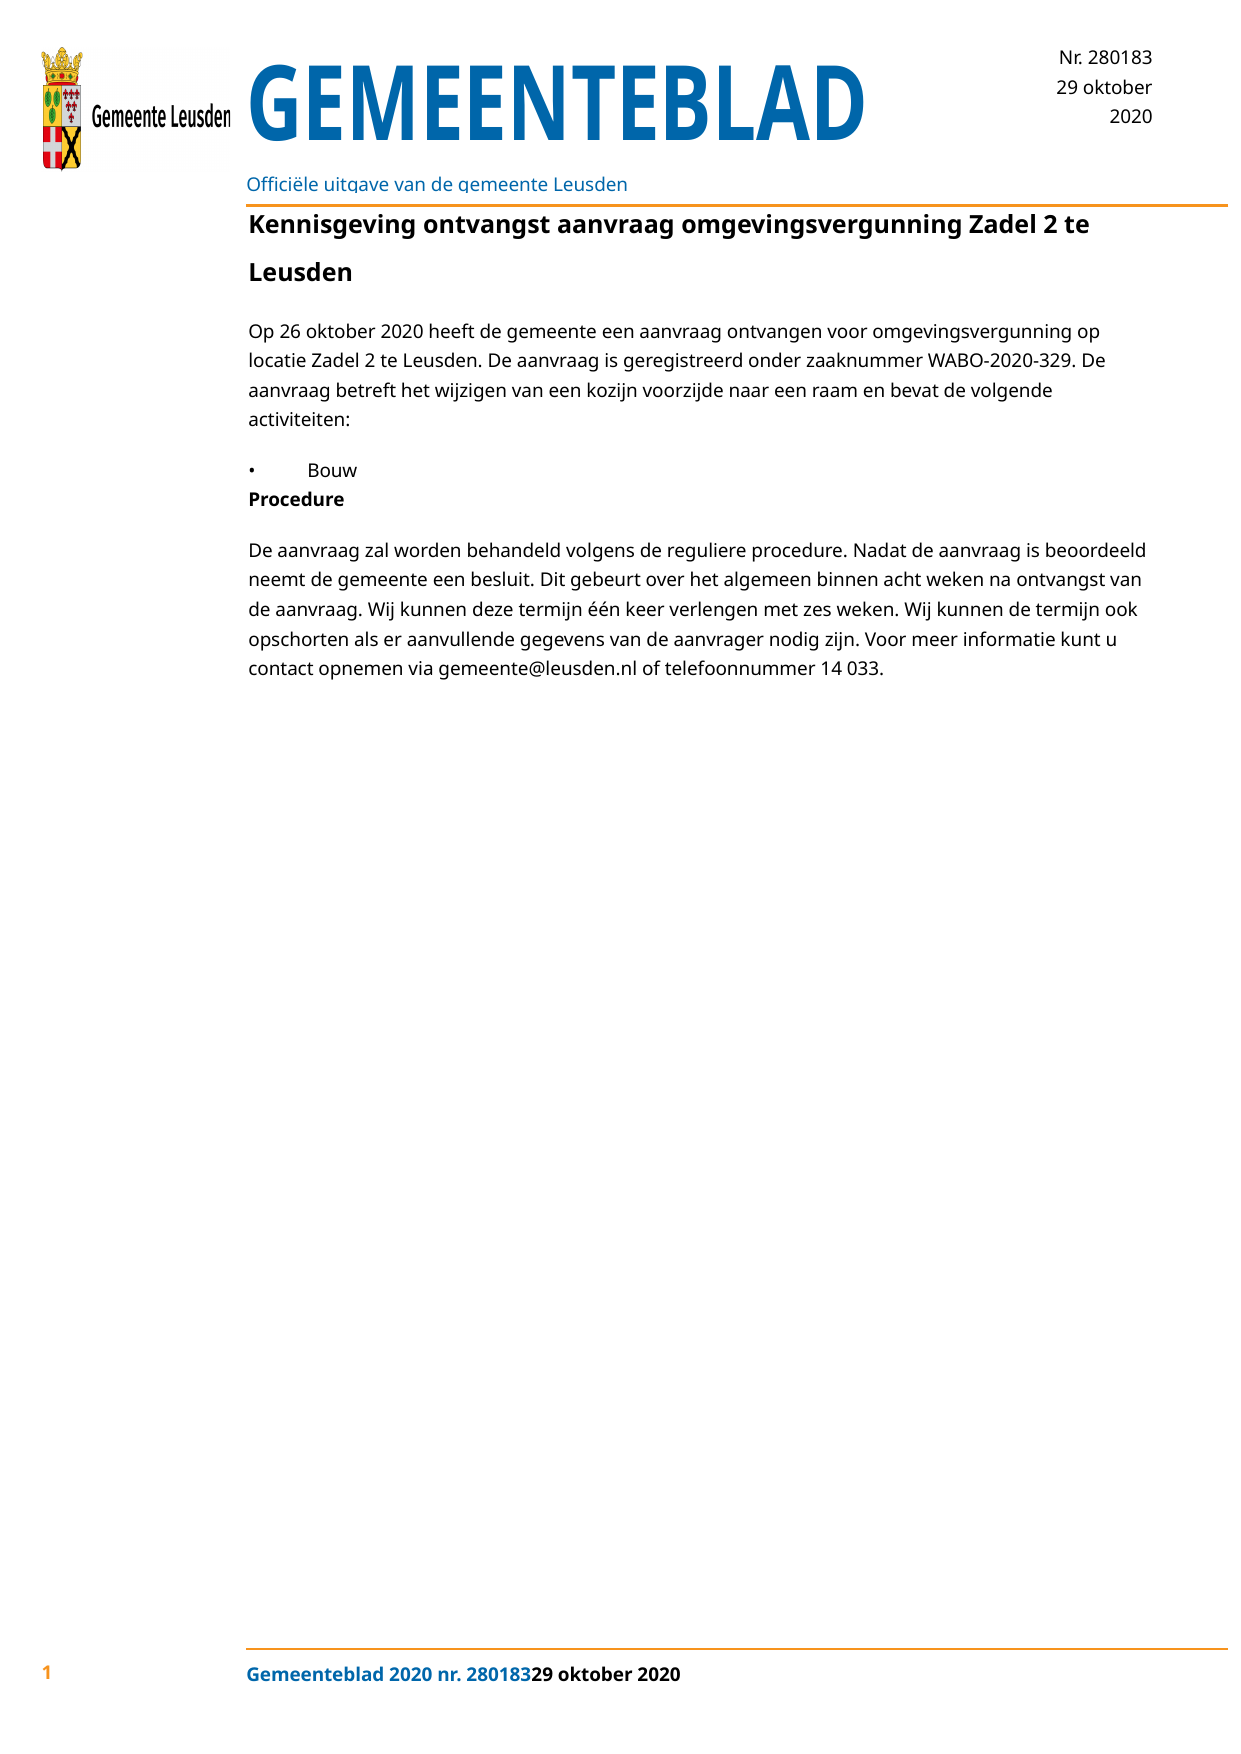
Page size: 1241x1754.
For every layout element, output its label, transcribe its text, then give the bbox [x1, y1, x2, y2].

text Procedure [248, 487, 1152, 512]
text Kennisgeving ontvangst aanvraag omgevingsvergunning Zadel 2 te Leusden [248, 207, 1152, 288]
list Bouw [248, 457, 1152, 483]
text De aanvraag zal worden behandeld volgens de reguliere procedure. Nadat de aanvraag is beoordeeld neemt de gemeente een besluit. Dit gebeurt over het algemeen binnen acht weken na ontvangst van de aanvraag. Wij kunnen deze termijn één keer verlengen met zes weken. Wij kunnen de termijn ook opschorten als er aanvullende gegevens van de aanvrager nodig zijn. Voor meer informatie kunt u contact opnemen via gemeente@leusden.nl of telefoonnummer 14 033. [248, 537, 1152, 681]
picture [41, 47, 231, 172]
text Op 26 oktober 2020 heeft de gemeente een aanvraag ontvangen voor omgevingsvergunning op locatie Zadel 2 te Leusden. De aanvraag is geregistreerd onder zaaknummer WABO-2020-329. De aanvraag betreft het wijzigen van een kozijn voorzijde naar een raam en bevat de volgende activiteiten: [248, 318, 1152, 432]
